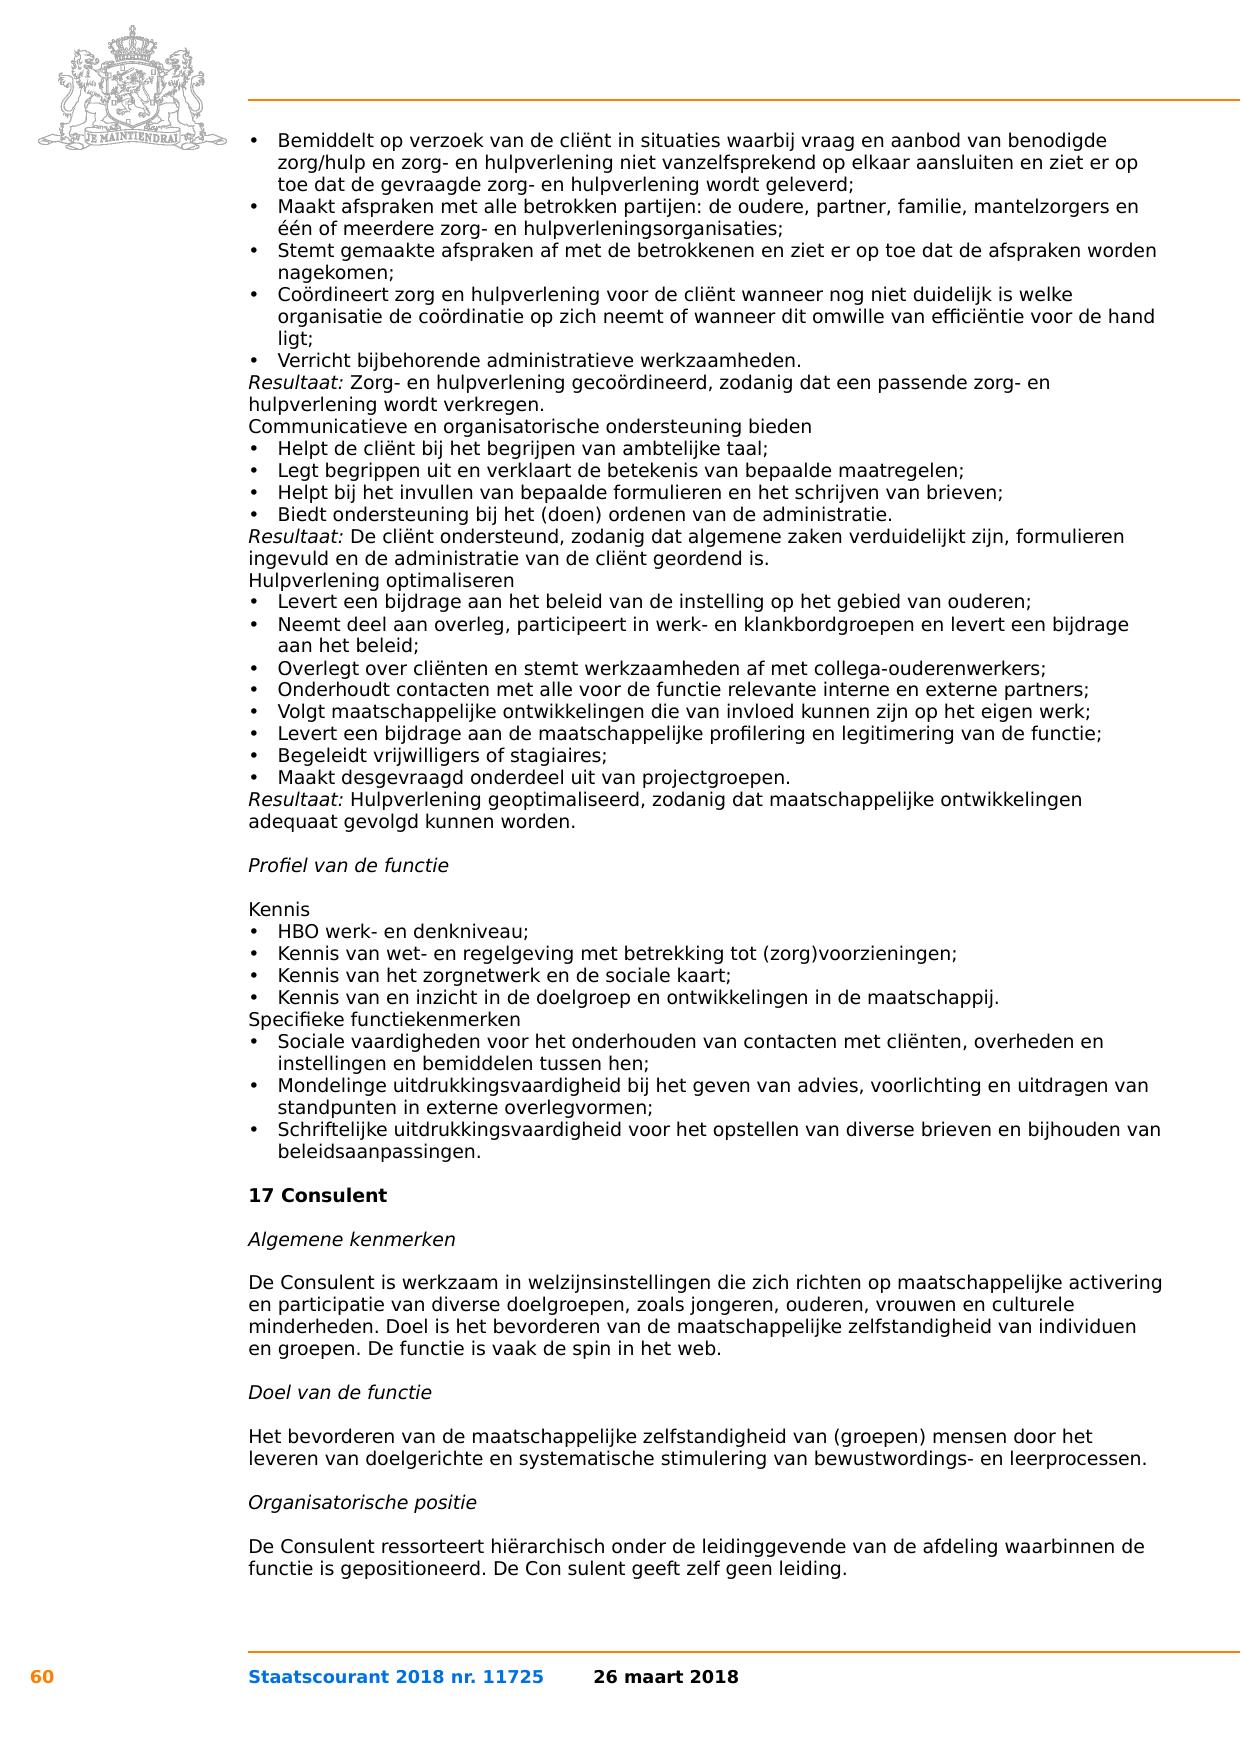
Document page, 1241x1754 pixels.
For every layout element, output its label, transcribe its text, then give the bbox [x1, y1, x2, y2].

text • Kennis van het zorgnetwerk en de sociale kaart; [248, 965, 1163, 987]
text De Consulent ressorteert hiërarchisch onder de leidinggevende van de afdeling waarbinnen de functie is gepositioneerd. De Con sulent geeft zelf geen leiding. [248, 1536, 1163, 1579]
text • Coördineert zorg en hulpverlening voor de cliënt wanneer nog niet duidelijk is welke organisatie de coördinatie op zich neemt of wanneer dit omwille van efficiëntie voor de hand ligt; [248, 284, 1163, 350]
text • Neemt deel aan overleg, participeert in werk- en klankbordgroepen en levert een bijdrage aan het beleid; [248, 613, 1163, 657]
subtitle Algemene kenmerken [248, 1228, 1163, 1250]
text Communicatieve en organisatorische ondersteuning bieden [248, 416, 1163, 438]
text • Volgt maatschappelijke ontwikkelingen die van invloed kunnen zijn op het eigen werk; [248, 701, 1163, 723]
text De Consulent is werkzaam in welzijnsinstellingen die zich richten op maatschappelijke activering en participatie van diverse doelgroepen, zoals jongeren, ouderen, vrouwen en culturele minderheden. Doel is het bevorderen van de maatschappelijke zelfstandigheid van individuen en groepen. De functie is vaak de spin in het web. [248, 1272, 1163, 1360]
subtitle Profiel van de functie [248, 855, 1163, 877]
subtitle Doel van de functie [248, 1382, 1163, 1404]
text • Onderhoudt contacten met alle voor de functie relevante interne en externe partners; [248, 679, 1163, 701]
text • Overlegt over cliënten en stemt werkzaamheden af met collega-ouderenwerkers; [248, 657, 1163, 679]
text • Verricht bijbehorende administratieve werkzaamheden. [248, 350, 1163, 372]
text Resultaat: Zorg- en hulpverlening gecoördineerd, zodanig dat een passende zorg- en hulpverlening wordt verkregen. [248, 372, 1163, 416]
text • Schriftelijke uitdrukkingsvaardigheid voor het opstellen van diverse brieven en bijhouden van beleidsaanpassingen. [248, 1119, 1163, 1163]
picture [38, 25, 227, 150]
text • Sociale vaardigheden voor het onderhouden van contacten met cliënten, overheden en instellingen en bemiddelen tussen hen; [248, 1031, 1163, 1075]
text Resultaat: Hulpverlening geoptimaliseerd, zodanig dat maatschappelijke ontwikkelingen adequaat gevolgd kunnen worden. [248, 789, 1163, 833]
text • Kennis van en inzicht in de doelgroep en ontwikkelingen in de maatschappij. [248, 987, 1163, 1009]
text Het bevorderen van de maatschappelijke zelfstandigheid van (groepen) mensen door het leveren van doelgerichte en systematische stimulering van bewustwordings- en leerprocessen. [248, 1426, 1163, 1470]
text • Levert een bijdrage aan de maatschappelijke profilering en legitimering van de functie; [248, 723, 1163, 745]
text Kennis [248, 899, 1163, 921]
text • Begeleidt vrijwilligers of stagiaires; [248, 745, 1163, 767]
text • Stemt gemaakte afspraken af met de betrokkenen en ziet er op toe dat de afspraken worden nagekomen; [248, 240, 1163, 284]
text • Bemiddelt op verzoek van de cliënt in situaties waarbij vraag en aanbod van benodigde zorg/hulp en zorg- en hulpverlening niet vanzelfsprekend op elkaar aansluiten en ziet er op toe dat de gevraagde zorg- en hulpverlening wordt geleverd; [248, 130, 1163, 196]
text • Kennis van wet- en regelgeving met betrekking tot (zorg)voorzieningen; [248, 943, 1163, 965]
text Specifieke functiekenmerken [248, 1009, 1163, 1031]
text • Biedt ondersteuning bij het (doen) ordenen van de administratie. [248, 503, 1163, 526]
text • Helpt bij het invullen van bepaalde formulieren en het schrijven van brieven; [248, 482, 1163, 503]
text Resultaat: De cliënt ondersteund, zodanig dat algemene zaken verduidelijkt zijn, formulieren ingevuld en de administratie van de cliënt geordend is. [248, 526, 1163, 569]
text • Mondelinge uitdrukkingsvaardigheid bij het geven van advies, voorlichting en uitdragen van standpunten in externe overlegvormen; [248, 1075, 1163, 1119]
text • Maakt afspraken met alle betrokken partijen: de oudere, partner, familie, mantelzorgers en één of meerdere zorg- en hulpverleningsorganisaties; [248, 196, 1163, 240]
text • Maakt desgevraagd onderdeel uit van projectgroepen. [248, 767, 1163, 789]
text • Legt begrippen uit en verklaart de betekenis van bepaalde maatregelen; [248, 459, 1163, 482]
text • Levert een bijdrage aan het beleid van de instelling op het gebied van ouderen; [248, 591, 1163, 613]
text • HBO werk- en denkniveau; [248, 921, 1163, 943]
text Hulpverlening optimaliseren [248, 569, 1163, 591]
text • Helpt de cliënt bij het begrijpen van ambtelijke taal; [248, 438, 1163, 459]
subtitle Organisatorische positie [248, 1492, 1163, 1514]
subtitle 17 Consulent [248, 1184, 1163, 1207]
